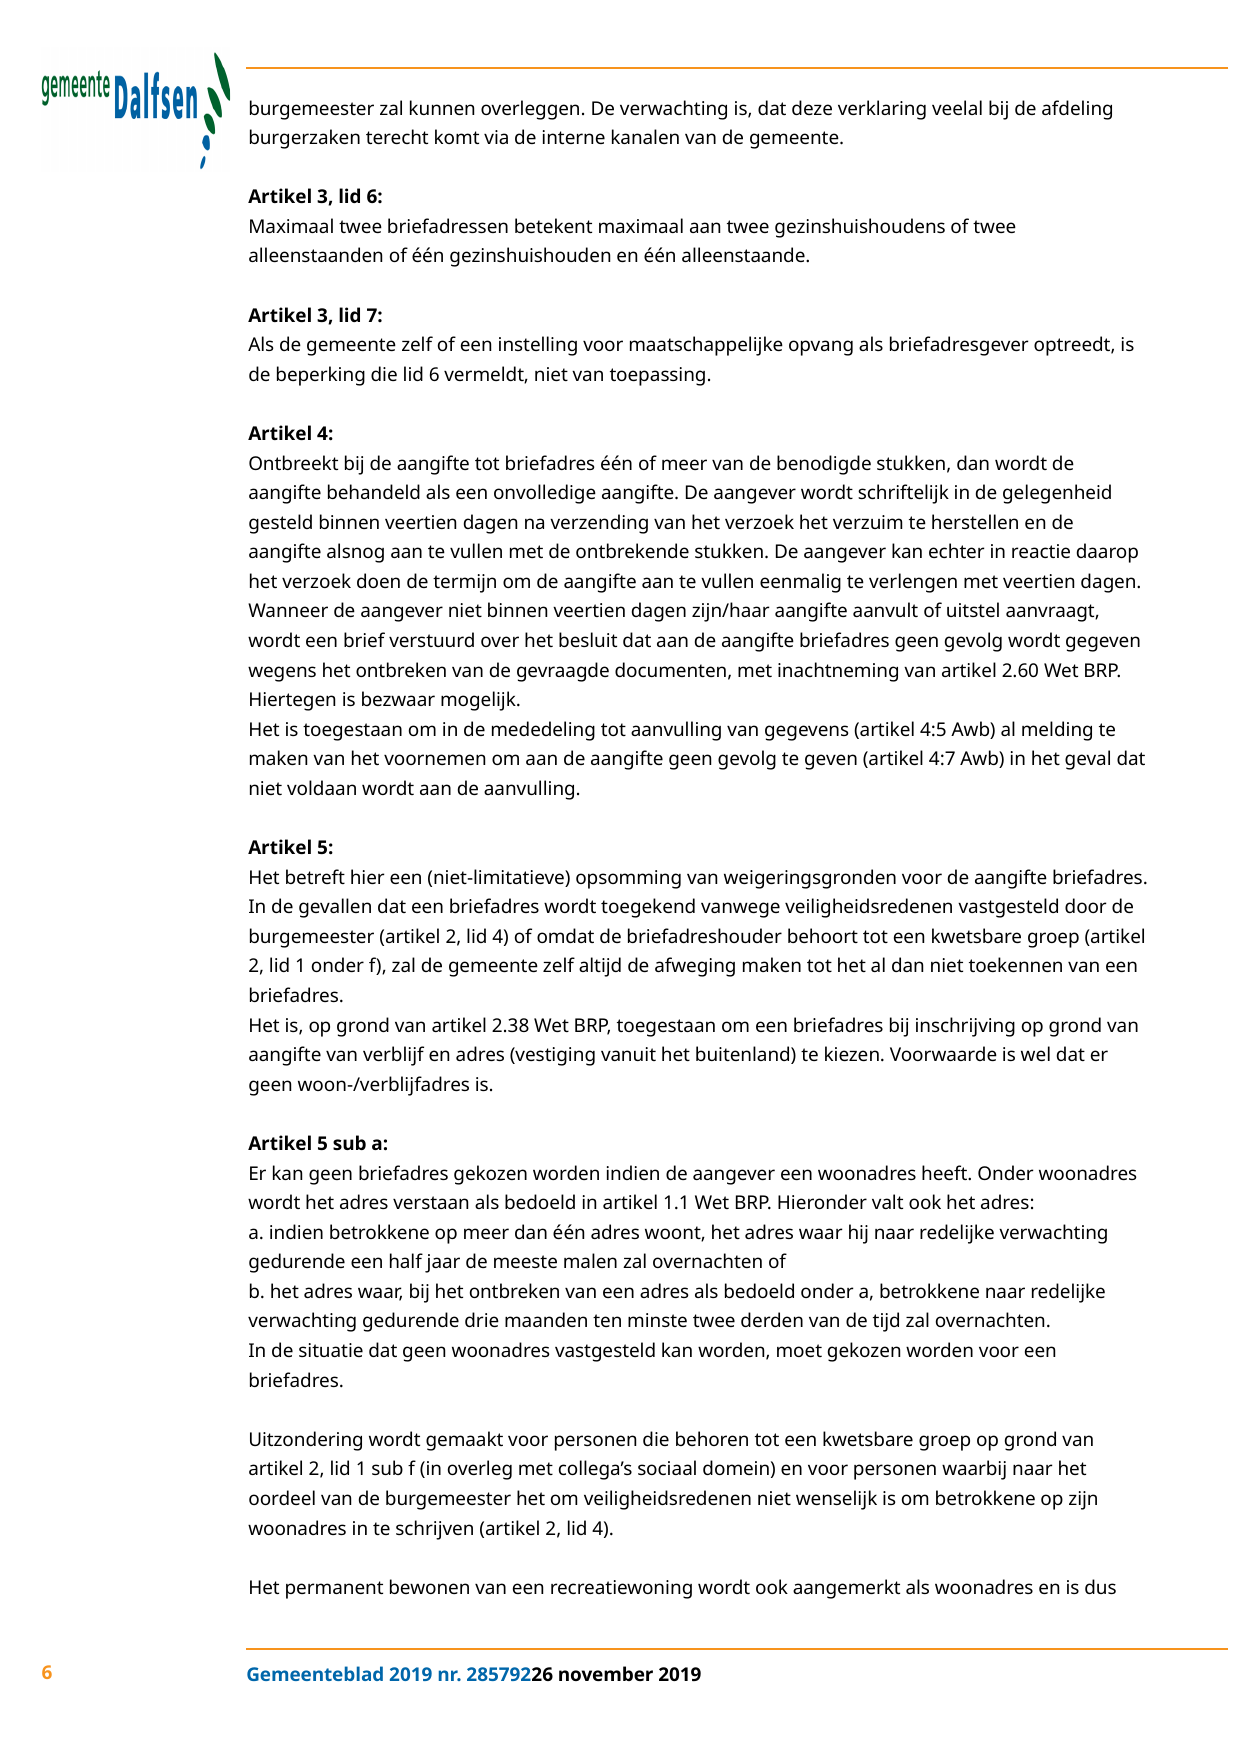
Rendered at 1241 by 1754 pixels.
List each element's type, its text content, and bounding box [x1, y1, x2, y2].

text Ontbreekt bij de aangifte tot briefadres één of meer van de benodigde stukken, dan wordt de aangifte behandeld als een onvolledige aangifte. De aangever wordt schriftelijk in de gelegenheid gesteld binnen veertien dagen na verzending van het verzoek het verzuim te herstellen en de aangifte alsnog aan te vullen met de ontbrekende stukken. De aangever kan echter in reactie daarop het verzoek doen de termijn om de aangifte aan te vullen eenmalig te verlengen met veertien dagen. [248, 450, 1152, 594]
text Artikel 4: [248, 420, 1152, 446]
text Maximaal twee briefadressen betekent maximaal aan twee gezinshuishoudens of twee alleenstaanden of één gezinshuishouden en één alleenstaande. [248, 213, 1152, 268]
text Artikel 3, lid 7: [248, 302, 1152, 328]
text Als de gemeente zelf of een instelling voor maatschappelijke opvang als briefadresgever optreedt, is de beperking die lid 6 vermeldt, niet van toepassing. [248, 331, 1152, 387]
text Artikel 3, lid 6: [248, 183, 1152, 209]
text In de situatie dat geen woonadres vastgesteld kan worden, moet gekozen worden voor een briefadres. [248, 1337, 1152, 1393]
text Artikel 5 sub a: [248, 1130, 1152, 1156]
text Er kan geen briefadres gekozen worden indien de aangever een woonadres heeft. Onder woonadres wordt het adres verstaan als bedoeld in artikel 1.1 Wet BRP. Hieronder valt ook het adres: [248, 1160, 1152, 1215]
text a. indien betrokkene op meer dan één adres woont, het adres waar hij naar redelijke verwachting gedurende een half jaar de meeste malen zal overnachten of [248, 1219, 1152, 1274]
text Wanneer de aangever niet binnen veertien dagen zijn/haar aangifte aanvult of uitstel aanvraagt, wordt een brief verstuurd over het besluit dat aan de aangifte briefadres geen gevolg wordt gegeven wegens het ontbreken van de gevraagde documenten, met inachtneming van artikel 2.60 Wet BRP. Hiertegen is bezwaar mogelijk. [248, 598, 1152, 712]
text burgemeester zal kunnen overleggen. De verwachting is, dat deze verklaring veelal bij de afdeling burgerzaken terecht komt via de interne kanalen van de gemeente. [248, 95, 1152, 150]
picture [41, 47, 231, 172]
text Uitzondering wordt gemaakt voor personen die behoren tot een kwetsbare groep op grond van artikel 2, lid 1 sub f (in overleg met collega’s sociaal domein) en voor personen waarbij naar het oordeel van de burgemeester het om veiligheidsredenen niet wenselijk is om betrokkene op zijn woonadres in te schrijven (artikel 2, lid 4). [248, 1426, 1152, 1541]
text Het is, op grond van artikel 2.38 Wet BRP, toegestaan om een briefadres bij inschrijving op grond van aangifte van verblijf en adres (vestiging vanuit het buitenland) te kiezen. Voorwaarde is wel dat er geen woon-/verblijfadres is. [248, 1012, 1152, 1097]
text Het is toegestaan om in de mededeling tot aanvulling van gegevens (artikel 4:5 Awb) al melding te maken van het voornemen om aan de aangifte geen gevolg te geven (artikel 4:7 Awb) in het geval dat niet voldaan wordt aan de aanvulling. [248, 716, 1152, 801]
text b. het adres waar, bij het ontbreken van een adres als bedoeld onder a, betrokkene naar redelijke verwachting gedurende drie maanden ten minste twee derden van de tijd zal overnachten. [248, 1278, 1152, 1333]
text Het betreft hier een (niet-limitatieve) opsomming van weigeringsgronden voor de aangifte briefadres. [248, 864, 1152, 890]
text Artikel 5: [248, 834, 1152, 860]
text Het permanent bewonen van een recreatiewoning wordt ook aangemerkt als woonadres en is dus [248, 1574, 1152, 1600]
text In de gevallen dat een briefadres wordt toegekend vanwege veiligheidsredenen vastgesteld door de burgemeester (artikel 2, lid 4) of omdat de briefadreshouder behoort tot een kwetsbare groep (artikel 2, lid 1 onder f), zal de gemeente zelf altijd de afweging maken tot het al dan niet toekennen van een briefadres. [248, 893, 1152, 1008]
